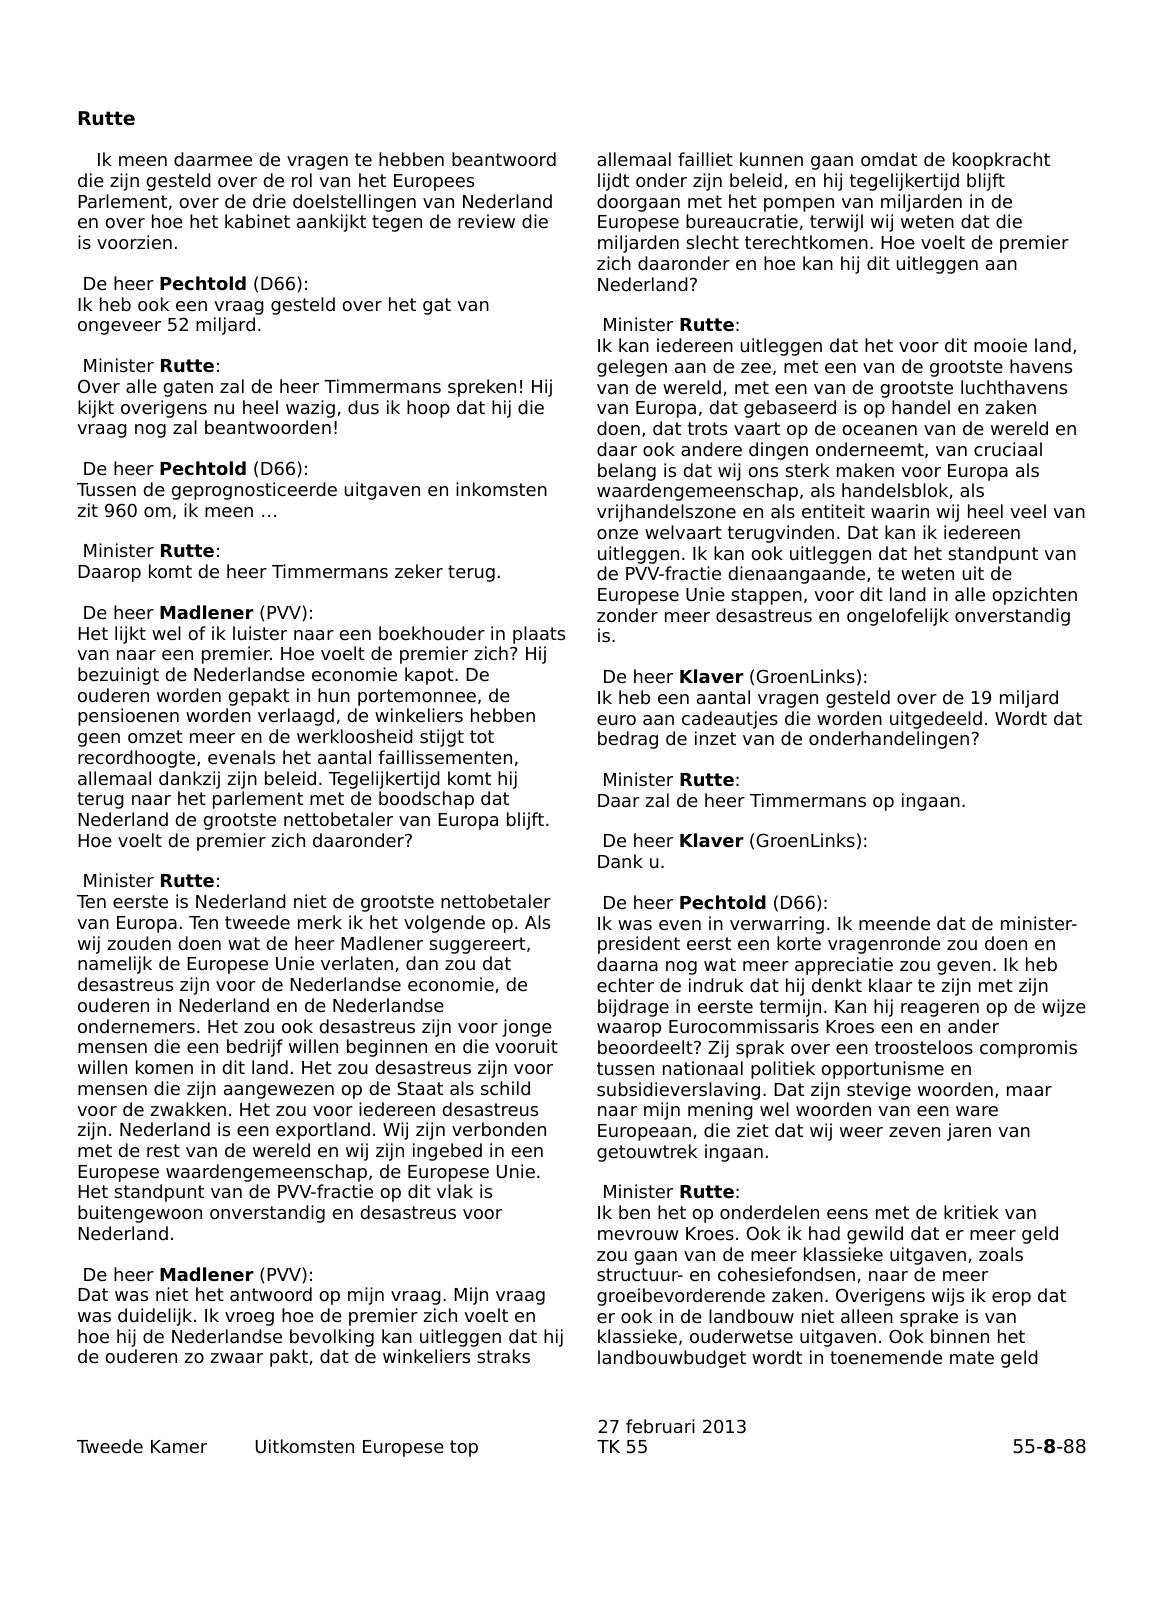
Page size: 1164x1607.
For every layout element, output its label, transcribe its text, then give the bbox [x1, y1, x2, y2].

text Daar zal de heer Timmermans op ingaan. [596, 791, 1087, 811]
text Ik meen daarmee de vragen te hebben beantwoord die zijn gesteld over de rol van het Europees Parlement, over de drie doelstellingen van Nederland en over hoe het kabinet aankijkt tegen de review die is voorzien. [77, 150, 567, 254]
text De heer Madlener (PVV): [77, 603, 567, 623]
text De heer Madlener (PVV): [77, 1264, 567, 1285]
text De heer Pechtold (D66): [77, 274, 567, 294]
text Over alle gaten zal de heer Timmermans spreken! Hij kijkt overigens nu heel wazig, dus ik hoop dat hij die vraag nog zal beantwoorden! [77, 377, 567, 439]
text Ik heb ook een vraag gesteld over het gat van ongeveer 52 miljard. [77, 294, 567, 336]
text Minister Rutte: [596, 1182, 1087, 1203]
text Dank u. [596, 852, 1087, 873]
text Ik was even in verwarring. Ik meende dat de minister-president eerst een korte vragenronde zou doen en daarna nog wat meer appreciatie zou geven. Ik heb echter de indruk dat hij denkt klaar te zijn met zijn bijdrage in eerste termijn. Kan hij reageren op de wijze waarop Eurocommissaris Kroes een en ander beoordeelt? Zij sprak over een troosteloos compromis tussen nationaal politiek opportunisme en subsidieverslaving. Dat zijn stevige woorden, maar naar mijn mening wel woorden van een ware Europeaan, die ziet dat wij weer zeven jaren van getouwtrek ingaan. [596, 913, 1087, 1162]
text Ik kan iedereen uitleggen dat het voor dit mooie land, gelegen aan de zee, met een van de grootste havens van de wereld, met een van de grootste luchthavens van Europa, dat gebaseerd is op handel en zaken doen, dat trots vaart op de oceanen van de wereld en daar ook andere dingen onderneemt, van cruciaal belang is dat wij ons sterk maken voor Europa als waardengemeenschap, als handelsblok, als vrijhandelszone en als entiteit waarin wij heel veel van onze welvaart terugvinden. Dat kan ik iedereen uitleggen. Ik kan ook uitleggen dat het standpunt van de PVV-fractie dienaangaande, te weten uit de Europese Unie stappen, voor dit land in alle opzichten zonder meer desastreus en ongelofelijk onverstandig is. [596, 336, 1087, 647]
text Daarop komt de heer Timmermans zeker terug. [77, 562, 567, 583]
text Dat was niet het antwoord op mijn vraag. Mijn vraag was duidelijk. Ik vroeg hoe de premier zich voelt en hoe hij de Nederlandse bevolking kan uitleggen dat hij de ouderen zo zwaar pakt, dat de winkeliers straks [77, 1285, 567, 1368]
text Tussen de geprognosticeerde uitgaven en inkomsten zit 960 om, ik meen … [77, 480, 567, 521]
text De heer Klaver (GroenLinks): [596, 831, 1087, 852]
text De heer Klaver (GroenLinks): [596, 667, 1087, 688]
text Minister Rutte: [596, 315, 1087, 336]
text De heer Pechtold (D66): [596, 893, 1087, 913]
text allemaal failliet kunnen gaan omdat de koopkracht lijdt onder zijn beleid, en hij tegelijkertijd blijft doorgaan met het pompen van miljarden in de Europese bureaucratie, terwijl wij weten dat die miljarden slecht terechtkomen. Hoe voelt de premier zich daaronder en hoe kan hij dit uitleggen aan Nederland? [596, 150, 1087, 295]
text De heer Pechtold (D66): [77, 459, 567, 480]
text Ik heb een aantal vragen gesteld over de 19 miljard euro aan cadeautjes die worden uitgedeeld. Wordt dat bedrag de inzet van de onderhandelingen? [596, 688, 1087, 750]
text Het lijkt wel of ik luister naar een boekhouder in plaats van naar een premier. Hoe voelt de premier zich? Hij bezuinigt de Nederlandse economie kapot. De ouderen worden gepakt in hun portemonnee, de pensioenen worden verlaagd, de winkeliers hebben geen omzet meer en de werkloosheid stijgt tot recordhoogte, evenals het aantal faillissementen, allemaal dankzij zijn beleid. Tegelijkertijd komt hij terug naar het parlement met de boodschap dat Nederland de grootste nettobetaler van Europa blijft. Hoe voelt de premier zich daaronder? [77, 623, 567, 851]
text Minister Rutte: [596, 770, 1087, 791]
text Minister Rutte: [77, 871, 567, 892]
text Minister Rutte: [77, 356, 567, 377]
text Minister Rutte: [77, 541, 567, 562]
text Ik ben het op onderdelen eens met de kritiek van mevrouw Kroes. Ook ik had gewild dat er meer geld zou gaan van de meer klassieke uitgaven, zoals structuur- en cohesiefondsen, naar de meer groeibevorderende zaken. Overigens wijs ik erop dat er ook in de landbouw niet alleen sprake is van klassieke, ouderwetse uitgaven. Ook binnen het landbouwbudget wordt in toenemende mate geld [596, 1203, 1087, 1369]
text Ten eerste is Nederland niet de grootste nettobetaler van Europa. Ten tweede merk ik het volgende op. Als wij zouden doen wat de heer Madlener suggereert, namelijk de Europese Unie verlaten, dan zou dat desastreus zijn voor de Nederlandse economie, de ouderen in Nederland en de Nederlandse ondernemers. Het zou ook desastreus zijn voor jonge mensen die een bedrijf willen beginnen en die vooruit willen komen in dit land. Het zou desastreus zijn voor mensen die zijn aangewezen op de Staat als schild voor de zwakken. Het zou voor iedereen desastreus zijn. Nederland is een exportland. Wij zijn verbonden met de rest van de wereld en wij zijn ingebed in een Europese waardengemeenschap, de Europese Unie. Het standpunt van de PVV-fractie op dit vlak is buitengewoon onverstandig en desastreus voor Nederland. [77, 892, 567, 1244]
